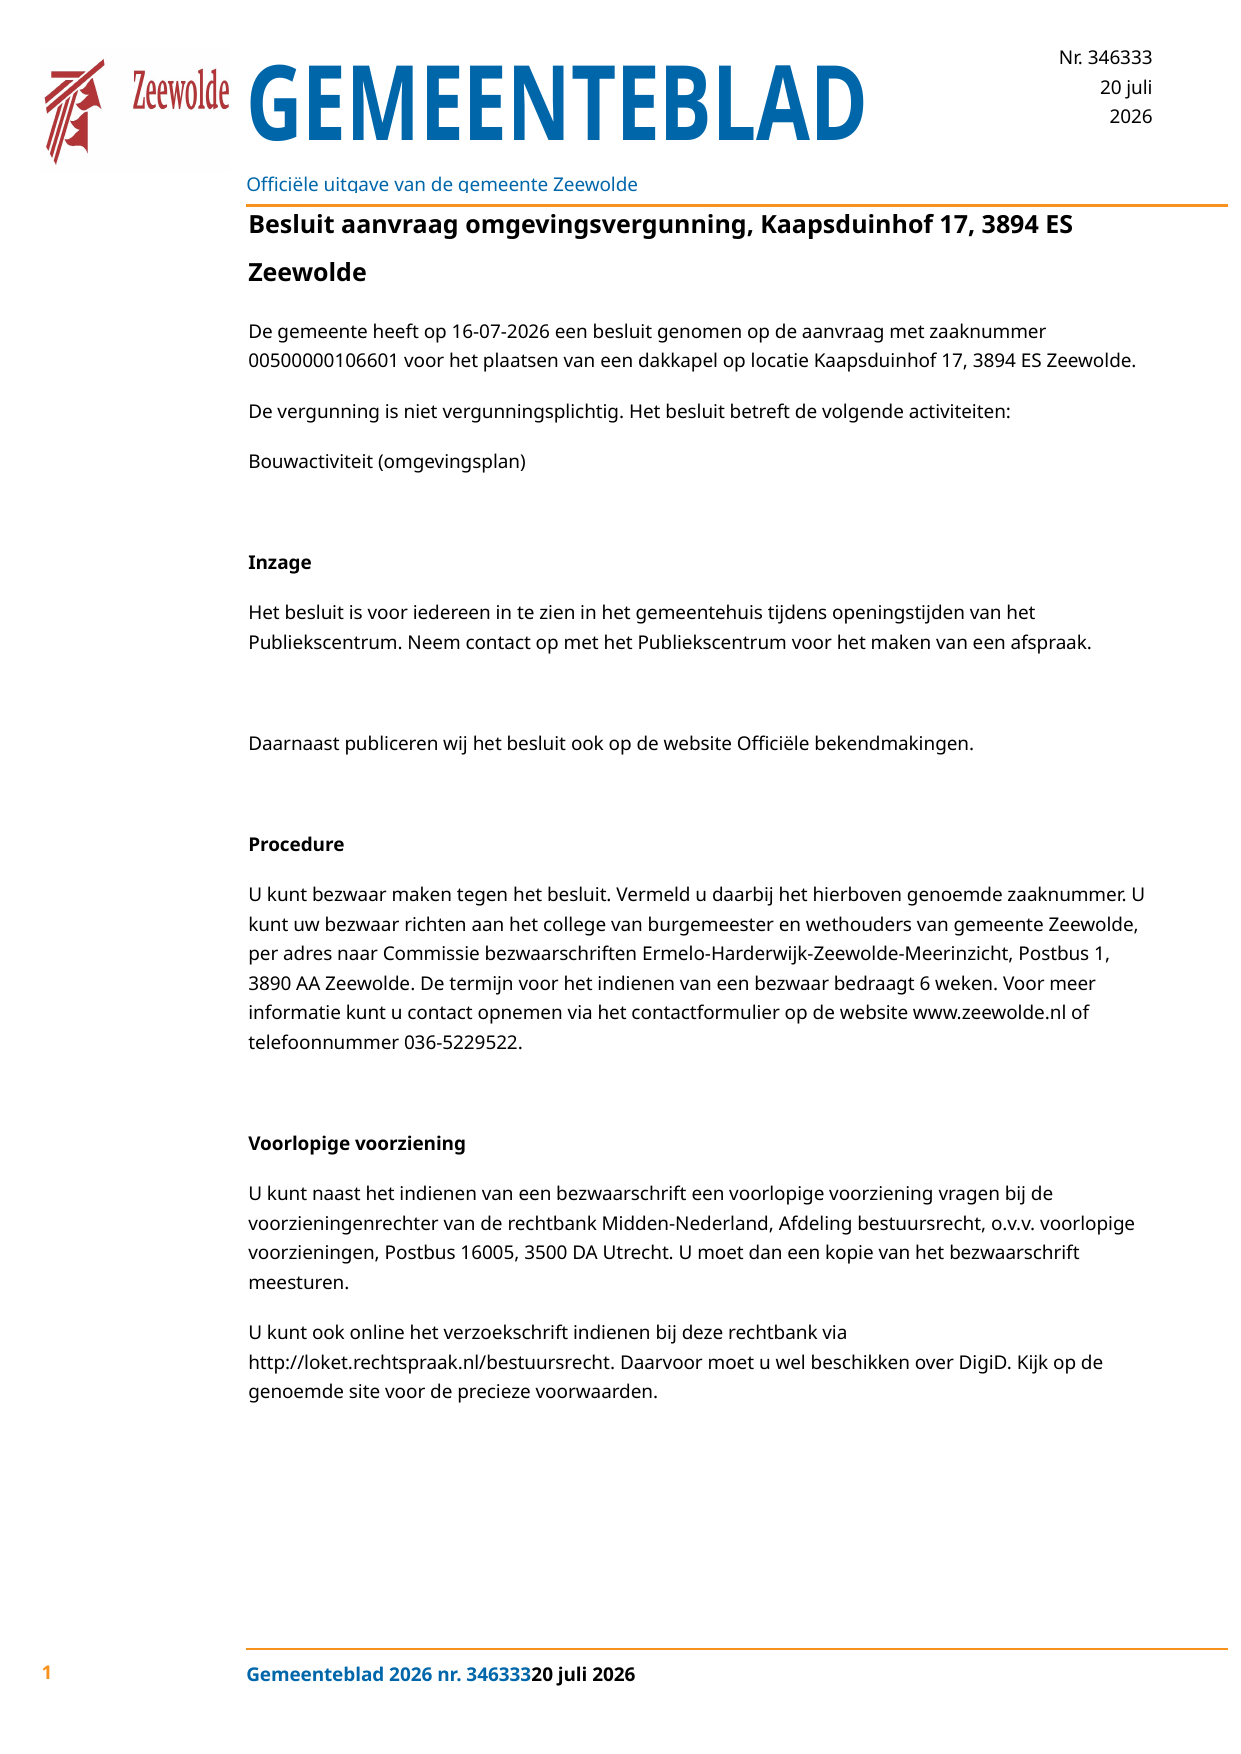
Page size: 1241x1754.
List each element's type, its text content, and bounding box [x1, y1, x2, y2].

text Voorlopige voorziening [248, 1130, 1152, 1156]
text U kunt naast het indienen van een bezwaarschrift een voorlopige voorziening vragen bij de voorzieningenrechter van de rechtbank Midden-Nederland, Afdeling bestuursrecht, o.v.v. voorlopige voorzieningen, Postbus 16005, 3500 DA Utrecht. U moet dan een kopie van het bezwaarschrift meesturen. [248, 1180, 1152, 1295]
text Het besluit is voor iedereen in te zien in het gemeentehuis tijdens openingstijden van het Publiekscentrum. Neem contact op met het Publiekscentrum voor het maken van een afspraak. [248, 599, 1152, 655]
text U kunt ook online het verzoekschrift indienen bij deze rechtbank via http://loket.rechtspraak.nl/bestuursrecht. Daarvoor moet u wel beschikken over DigiD. Kijk op de genoemde site voor de precieze voorwaarden. [248, 1319, 1152, 1404]
text Bouwactiviteit (omgevingsplan) [248, 448, 1152, 474]
text Inzage [248, 549, 1152, 575]
text U kunt bezwaar maken tegen het besluit. Vermeld u daarbij het hierboven genoemde zaaknummer. U kunt uw bezwaar richten aan het college van burgemeester en wethouders van gemeente Zeewolde, per adres naar Commissie bezwaarschriften Ermelo-Harderwijk-Zeewolde-Meerinzicht, Postbus 1, 3890 AA Zeewolde. De termijn voor het indienen van een bezwaar bedraagt 6 weken. Voor meer informatie kunt u contact opnemen via het contactformulier op de website www.zeewolde.nl of telefoonnummer 036-5229522. [248, 881, 1152, 1055]
text Besluit aanvraag omgevingsvergunning, Kaapsduinhof 17, 3894 ES Zeewolde [248, 207, 1152, 288]
text De gemeente heeft op 16-07-2026 een besluit genomen op de aanvraag met zaaknummer 00500000106601 voor het plaatsen van een dakkapel op locatie Kaapsduinhof 17, 3894 ES Zeewolde. [248, 318, 1152, 373]
text De vergunning is niet vergunningsplichtig. Het besluit betreft de volgende activiteiten: [248, 398, 1152, 424]
text Procedure [248, 831, 1152, 857]
text Daarnaast publiceren wij het besluit ook op de website Officiële bekendmakingen. [248, 730, 1152, 756]
picture [41, 47, 231, 172]
